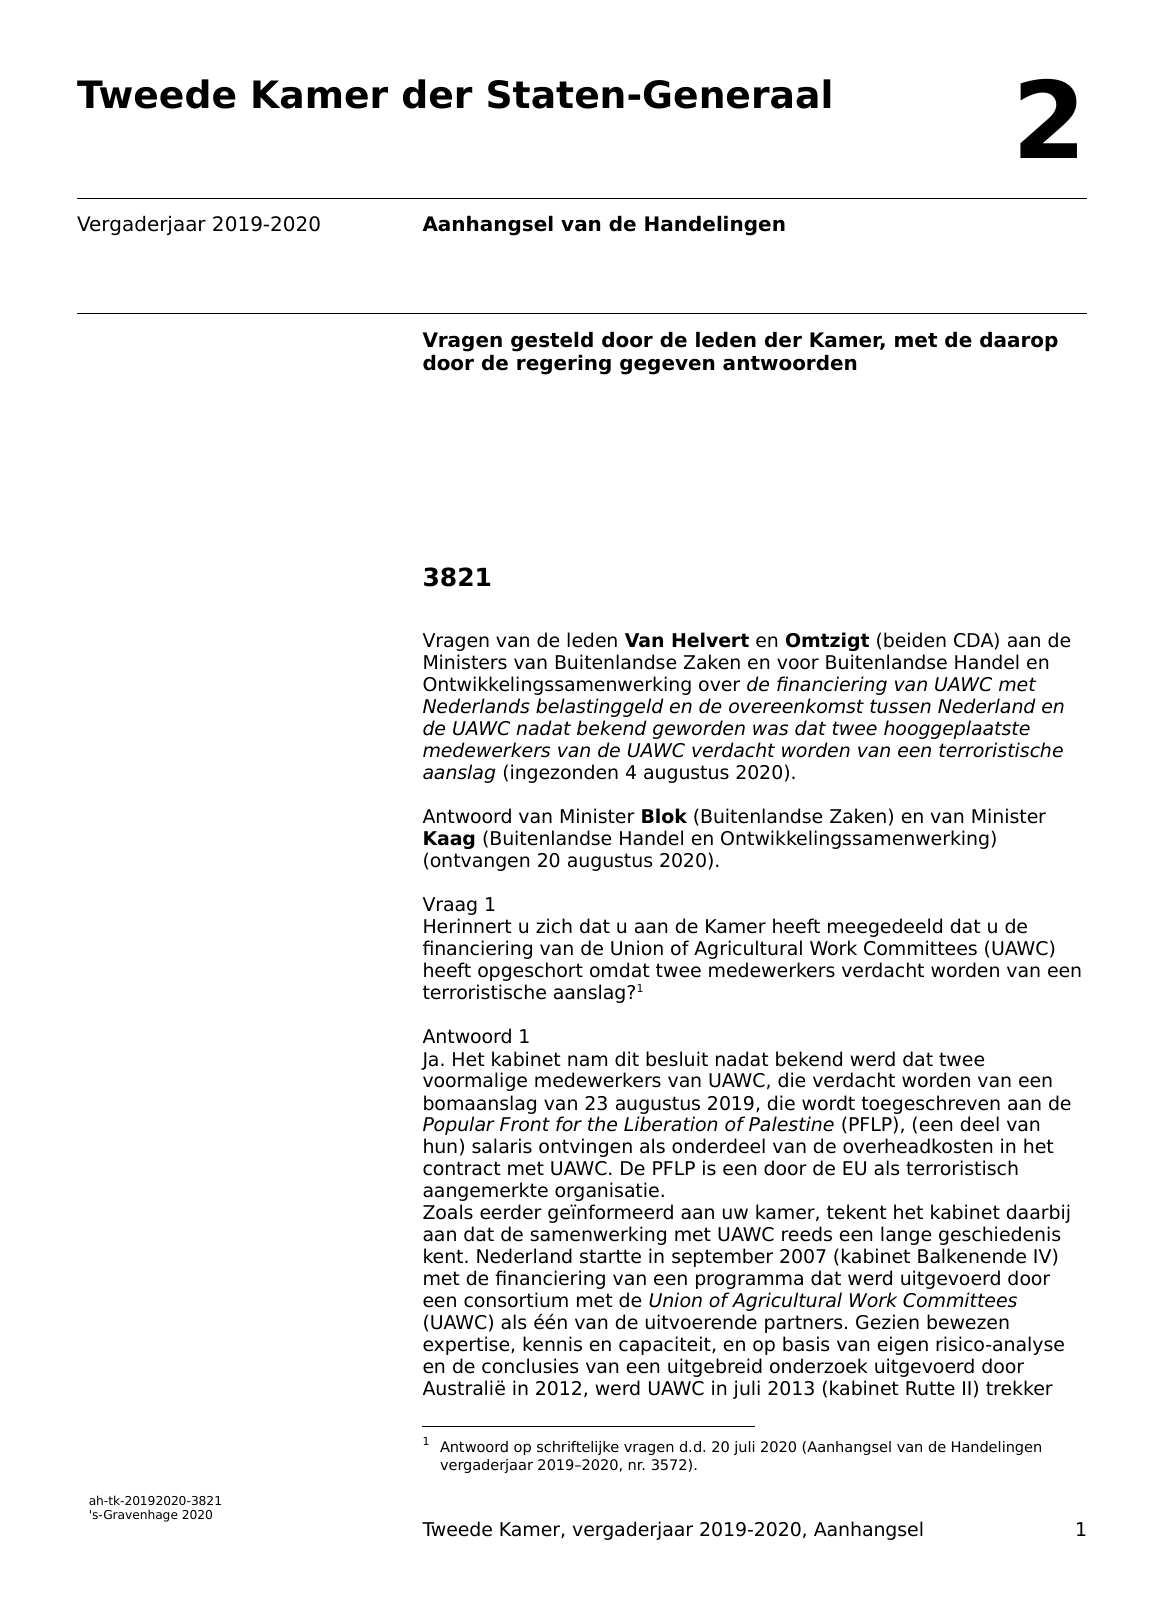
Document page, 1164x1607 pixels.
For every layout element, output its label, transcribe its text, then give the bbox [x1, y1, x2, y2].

text 3821 [422, 563, 1087, 592]
text Ja. Het kabinet nam dit besluit nadat bekend werd dat twee voormalige medewerkers van UAWC, die verdacht worden van een bomaanslag van 23 augustus 2019, die wordt toegeschreven aan de Popular Front for the Liberation of Palestine (PFLP), (een deel van hun) salaris ontvingen als onderdeel van de overheadkosten in het contract met UAWC. De PFLP is een door de EU als terroristisch aangemerkte organisatie. [422, 1048, 1087, 1202]
table_cell Vragen gesteld door de leden der Kamer, met de daarop door de regering gegeven antwoorden [422, 314, 1087, 375]
text Zoals eerder geïnformeerd aan uw kamer, tekent het kabinet daarbij aan dat de samenwerking met UAWC reeds een lange geschiedenis kent. Nederland startte in september 2007 (kabinet Balkenende IV) met de financiering van een programma dat werd uitgevoerd door een consortium met de Union of Agricultural Work Committees (UAWC) als één van de uitvoerende partners. Gezien bewezen expertise, kennis en capaciteit, en op basis van eigen risico-analyse en de conclusies van een uitgebreid onderzoek uitgevoerd door Australië in 2012, werd UAWC in juli 2013 (kabinet Rutte II) trekker [422, 1202, 1087, 1400]
table_header 2 [886, 59, 1087, 198]
text Antwoord 1 [422, 1026, 1087, 1048]
text Vragen van de leden Van Helvert en Omtzigt (beiden CDA) aan de Ministers van Buitenlandse Zaken en voor Buitenlandse Handel en Ontwikkelingssamenwerking over de financiering van UAWC met Nederlands belastinggeld en de overeenkomst tussen Nederland en de UAWC nadat bekend geworden was dat twee hooggeplaatste medewerkers van de UAWC verdacht worden van een terroristische aanslag (ingezonden 4 augustus 2020). [422, 630, 1087, 784]
table_cell Vergaderjaar 2019-2020 [77, 199, 422, 313]
text Vraag 1 [422, 894, 1087, 916]
text Antwoord op schriftelijke vragen d.d. 20 juli 2020 (Aanhangsel van de Handelingen vergaderjaar 2019–2020, nr. 3572). [422, 1435, 1087, 1474]
table_cell Aanhangsel van de Handelingen [422, 199, 1087, 313]
text 's-Gravenhage 2020 [88, 1508, 323, 1522]
table_cell [77, 314, 422, 375]
text Herinnert u zich dat u aan de Kamer heeft meegedeeld dat u de financiering van de Union of Agricultural Work Committees (UAWC) heeft opgeschort omdat twee medewerkers verdacht worden van een terroristische aanslag? [422, 916, 1087, 1004]
text ah-tk-20192020-3821 [88, 1494, 323, 1508]
table_header Tweede Kamer der Staten-Generaal [77, 59, 886, 198]
text Antwoord van Minister Blok (Buitenlandse Zaken) en van Minister Kaag (Buitenlandse Handel en Ontwikkelingssamenwerking) (ontvangen 20 augustus 2020). [422, 806, 1087, 872]
